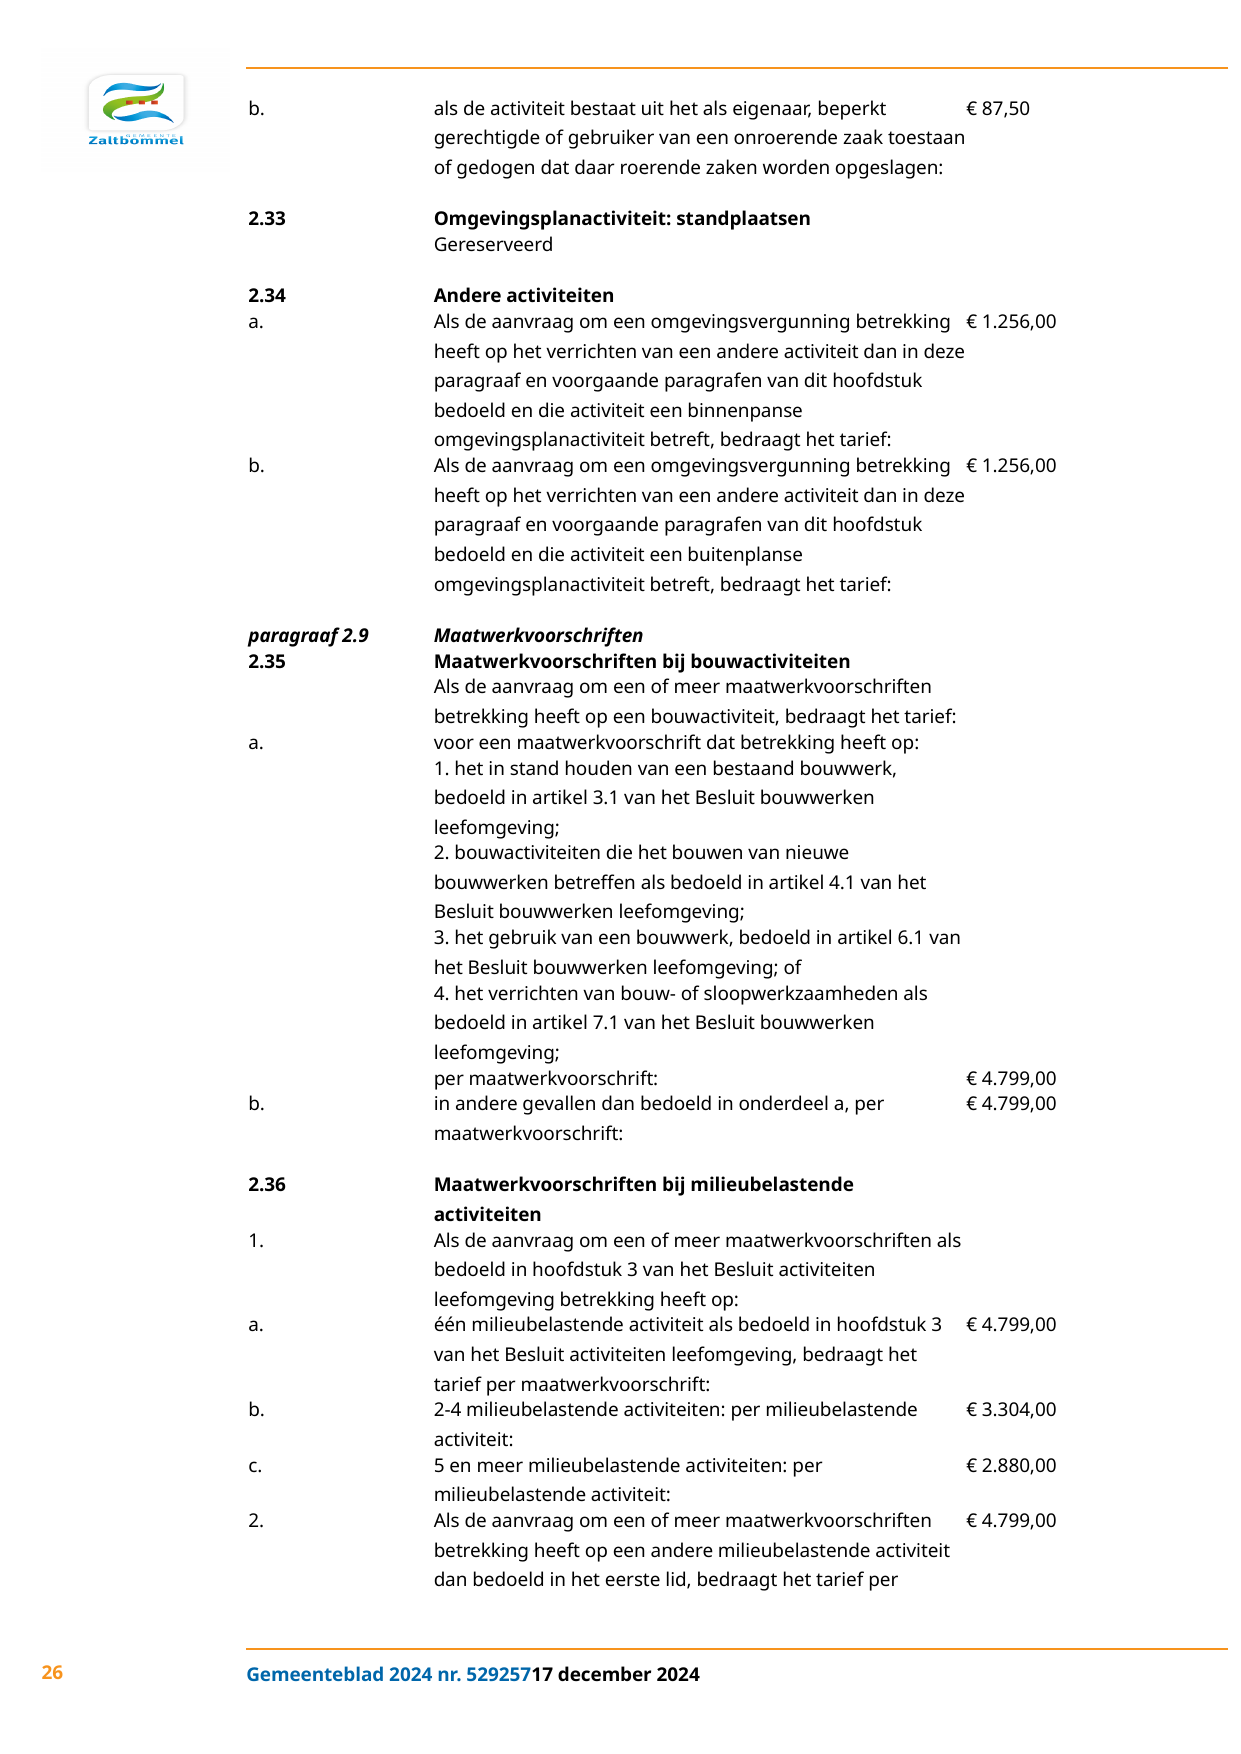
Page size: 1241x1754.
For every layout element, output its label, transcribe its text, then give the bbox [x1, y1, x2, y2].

table_cell 2.33 [248, 205, 433, 231]
table_cell [248, 257, 433, 283]
table_cell [966, 622, 1152, 648]
table_cell [248, 180, 433, 205]
table_cell [248, 925, 433, 980]
table_cell één milieubelastende activiteit als bedoeld in hoofdstuk 3 van het Besluit activiteiten leefomgeving, bedraagt het tarief per maatwerkvoorschrift: [434, 1312, 966, 1397]
table_cell 2.34 [248, 283, 433, 308]
table_cell [434, 257, 966, 283]
table_cell € 4.799,00 [966, 1507, 1152, 1592]
table_cell Maatwerkvoorschriften bij bouwactiviteiten [434, 648, 966, 674]
table_cell a. [248, 308, 433, 452]
table_cell Gereserveerd [434, 231, 966, 257]
table_cell [434, 180, 966, 205]
table_cell [248, 1065, 433, 1090]
table_cell [966, 257, 1152, 283]
table_cell [966, 674, 1152, 729]
table_cell 2. bouwactiviteiten die het bouwen van nieuwe bouwwerken betreffen als bedoeld in artikel 4.1 van het Besluit bouwwerken leefomgeving; [434, 840, 966, 924]
table_cell Als de aanvraag om een omgevingsvergunning betrekking heeft op het verrichten van een andere activiteit dan in deze paragraaf en voorgaande paragrafen van dit hoofdstuk bedoeld en die activiteit een binnenpanse omgevingsplanactiviteit betreft, bedraagt het tarief: [434, 308, 966, 452]
table_cell [966, 648, 1152, 674]
table_cell [966, 980, 1152, 1065]
table_cell [248, 596, 433, 622]
table_cell b. [248, 1090, 433, 1146]
table_cell Als de aanvraag om een of meer maatwerkvoorschriften betrekking heeft op een bouwactiviteit, bedraagt het tarief: [434, 674, 966, 729]
table_cell paragraaf 2.9 [248, 622, 433, 648]
table_cell Als de aanvraag om een omgevingsvergunning betrekking heeft op het verrichten van een andere activiteit dan in deze paragraaf en voorgaande paragrafen van dit hoofdstuk bedoeld en die activiteit een buitenplanse omgevingsplanactiviteit betreft, bedraagt het tarief: [434, 453, 966, 596]
table_cell [966, 596, 1152, 622]
table_cell per maatwerkvoorschrift: [434, 1065, 966, 1090]
table_cell [248, 840, 433, 924]
table_cell c. [248, 1452, 433, 1507]
table_cell 3. het gebruik van een bouwwerk, bedoeld in artikel 6.1 van het Besluit bouwwerken leefomgeving; of [434, 925, 966, 980]
picture [41, 47, 231, 172]
table_cell [966, 755, 1152, 839]
table_cell [966, 729, 1152, 755]
table_cell 1. [248, 1227, 433, 1312]
table_cell 2.35 [248, 648, 433, 674]
table_cell [434, 596, 966, 622]
table_cell b. [248, 95, 433, 180]
table_cell 2.36 [248, 1171, 433, 1227]
table_cell [434, 1146, 966, 1171]
table_cell Omgevingsplanactiviteit: standplaatsen [434, 205, 966, 231]
table_cell [966, 205, 1152, 231]
table_cell [966, 925, 1152, 980]
table_cell [966, 180, 1152, 205]
table_cell € 1.256,00 [966, 453, 1152, 596]
table_cell [248, 755, 433, 839]
table_cell € 2.880,00 [966, 1452, 1152, 1507]
table_cell [966, 1171, 1152, 1227]
table_cell 1. het in stand houden van een bestaand bouwwerk, bedoeld in artikel 3.1 van het Besluit bouwwerken leefomgeving; [434, 755, 966, 839]
table_cell Als de aanvraag om een of meer maatwerkvoorschriften als bedoeld in hoofdstuk 3 van het Besluit activiteiten leefomgeving betrekking heeft op: [434, 1227, 966, 1312]
table_cell b. [248, 1397, 433, 1452]
table_cell € 87,50 [966, 95, 1152, 180]
table_cell in andere gevallen dan bedoeld in onderdeel a, per maatwerkvoorschrift: [434, 1090, 966, 1146]
table_cell € 3.304,00 [966, 1397, 1152, 1452]
table_cell voor een maatwerkvoorschrift dat betrekking heeft op: [434, 729, 966, 755]
table_cell Maatwerkvoorschriften [434, 622, 966, 648]
table_cell 2-4 milieubelastende activiteiten: per milieubelastende activiteit: [434, 1397, 966, 1452]
table_cell Maatwerkvoorschriften bij milieubelastende activiteiten [434, 1171, 966, 1227]
table_cell [966, 283, 1152, 308]
table_cell als de activiteit bestaat uit het als eigenaar, beperkt gerechtigde of gebruiker van een onroerende zaak toestaan of gedogen dat daar roerende zaken worden opgeslagen: [434, 95, 966, 180]
table_cell Andere activiteiten [434, 283, 966, 308]
table_cell € 1.256,00 [966, 308, 1152, 452]
table_cell 5 en meer milieubelastende activiteiten: per milieubelastende activiteit: [434, 1452, 966, 1507]
table_cell [248, 1146, 433, 1171]
table_cell 2. [248, 1507, 433, 1592]
table_cell [248, 674, 433, 729]
table_cell [966, 840, 1152, 924]
table_cell € 4.799,00 [966, 1065, 1152, 1090]
table_cell [966, 231, 1152, 257]
table_cell [248, 231, 433, 257]
table_cell [966, 1146, 1152, 1171]
table_cell [966, 1227, 1152, 1312]
table_cell a. [248, 729, 433, 755]
table_cell Als de aanvraag om een of meer maatwerkvoorschriften betrekking heeft op een andere milieubelastende activiteit dan bedoeld in het eerste lid, bedraagt het tarief per [434, 1507, 966, 1592]
table_cell 4. het verrichten van bouw- of sloopwerkzaamheden als bedoeld in artikel 7.1 van het Besluit bouwwerken leefomgeving; [434, 980, 966, 1065]
table_cell b. [248, 453, 433, 596]
table_cell [248, 980, 433, 1065]
table_cell € 4.799,00 [966, 1090, 1152, 1146]
table_cell a. [248, 1312, 433, 1397]
table_cell € 4.799,00 [966, 1312, 1152, 1397]
